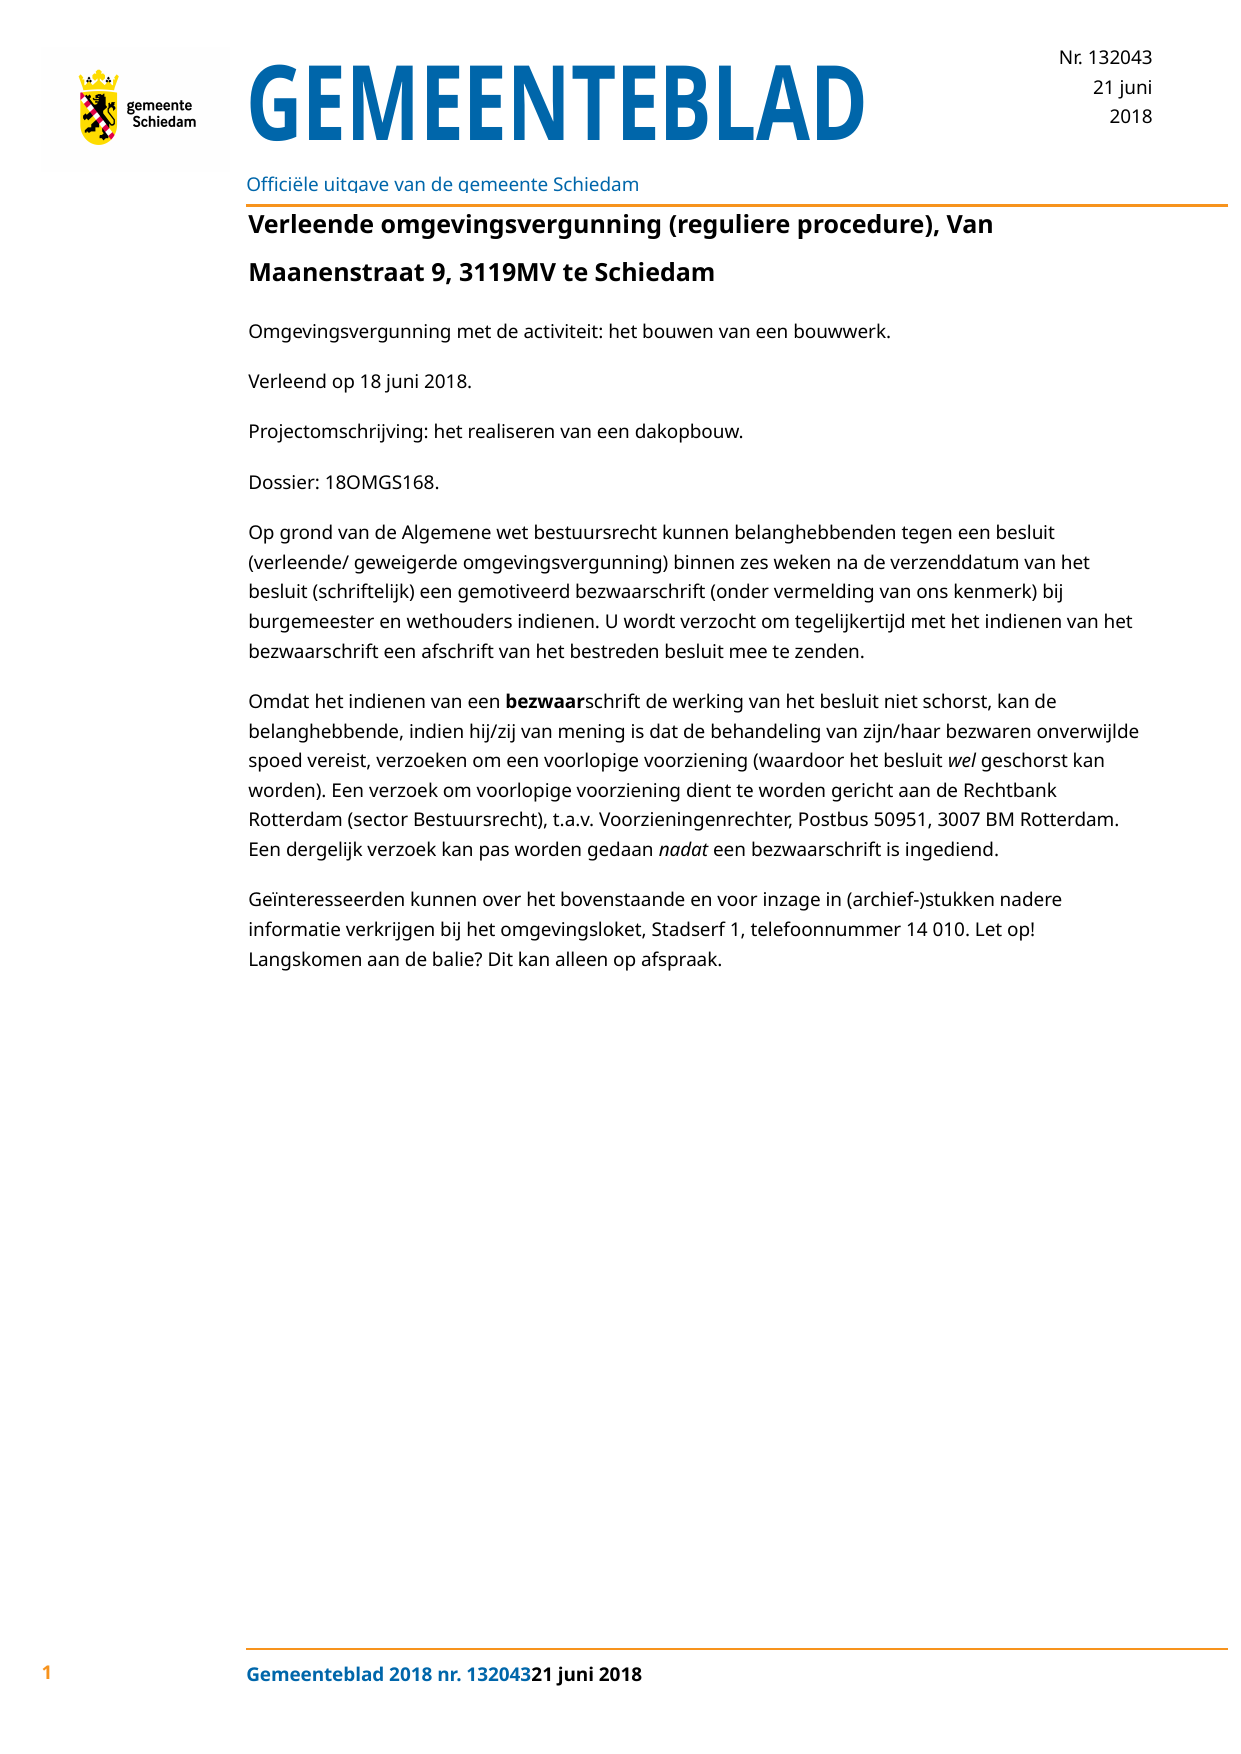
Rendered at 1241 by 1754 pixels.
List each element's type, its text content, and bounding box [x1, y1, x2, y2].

text Omgevingsvergunning met de activiteit: het bouwen van een bouwwerk. [248, 318, 1152, 344]
text Verleende omgevingsvergunning (reguliere procedure), Van Maanenstraat 9, 3119MV te Schiedam [248, 207, 1152, 288]
text Op grond van de Algemene wet bestuursrecht kunnen belanghebbenden tegen een besluit (verleende/ geweigerde omgevingsvergunning) binnen zes weken na de verzenddatum van het besluit (schriftelijk) een gemotiveerd bezwaarschrift (onder vermelding van ons kenmerk) bij burgemeester en wethouders indienen. U wordt verzocht om tegelijkertijd met het indienen van het bezwaarschrift een afschrift van het bestreden besluit mee te zenden. [248, 519, 1152, 664]
text Verleend op 18 juni 2018. [248, 368, 1152, 394]
picture [41, 47, 231, 172]
text Dossier: 18OMGS168. [248, 469, 1152, 495]
text Geïnteresseerden kunnen over het bovenstaande en voor inzage in (archief-)stukken nadere informatie verkrijgen bij het omgevingsloket, Stadserf 1, telefoonnummer 14 010. Let op! Langskomen aan de balie? Dit kan alleen op afspraak. [248, 887, 1152, 972]
text Omdat het indienen van een bezwaarschrift de werking van het besluit niet schorst, kan de belanghebbende, indien hij/zij van mening is dat de behandeling van zijn/haar bezwaren onverwijlde spoed vereist, verzoeken om een voorlopige voorziening (waardoor het besluit wel geschorst kan worden). Een verzoek om voorlopige voorziening dient te worden gericht aan de Rechtbank Rotterdam (sector Bestuursrecht), t.a.v. Voorzieningenrechter, Postbus 50951, 3007 BM Rotterdam. Een dergelijk verzoek kan pas worden gedaan nadat een bezwaarschrift is ingediend. [248, 688, 1152, 862]
text Projectomschrijving: het realiseren van een dakopbouw. [248, 419, 1152, 444]
